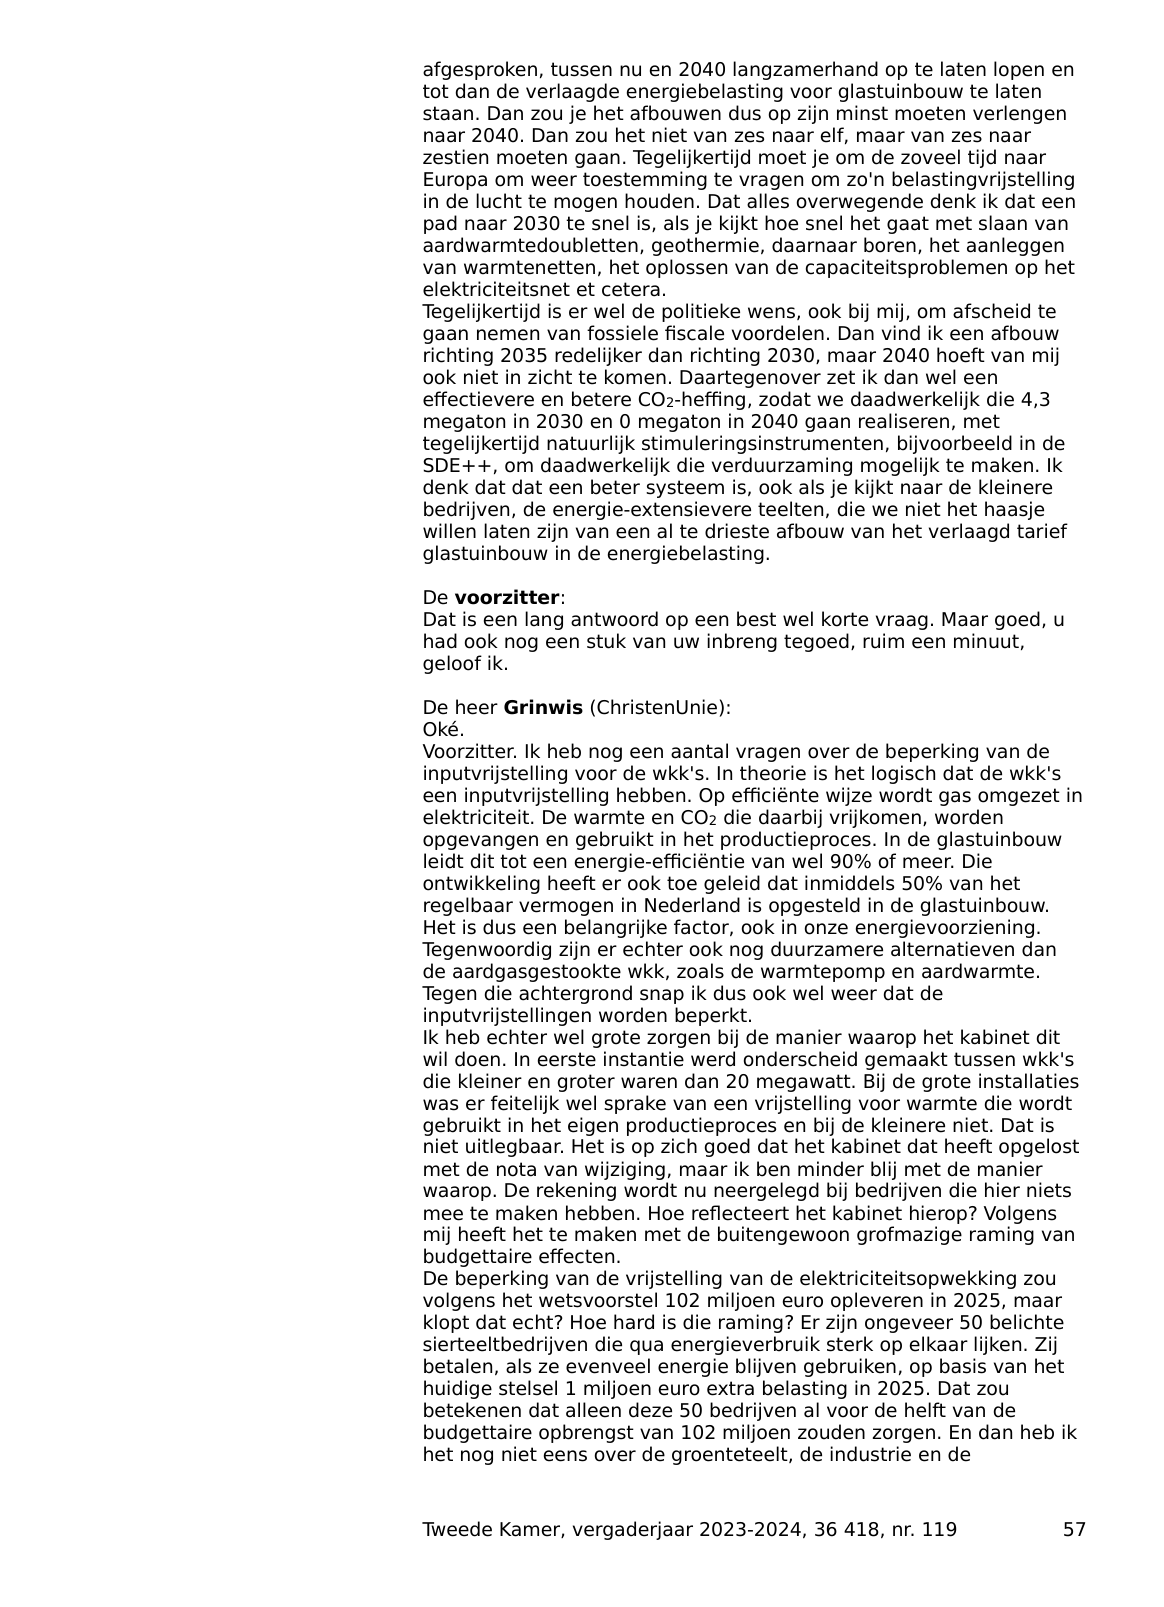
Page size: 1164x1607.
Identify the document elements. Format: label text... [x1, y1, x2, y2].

text De voorzitter: [422, 587, 1087, 609]
text Dat is een lang antwoord op een best wel korte vraag. Maar goed, u had ook nog een stuk van uw inbreng tegoed, ruim een minuut, geloof ik. [422, 609, 1087, 675]
text De beperking van de vrijstelling van de elektriciteitsopwekking zou volgens het wetsvoorstel 102 miljoen euro opleveren in 2025, maar klopt dat echt? Hoe hard is die raming? Er zijn ongeveer 50 belichte sierteeltbedrijven die qua energieverbruik sterk op elkaar lijken. Zij betalen, als ze evenveel energie blijven gebruiken, op basis van het huidige stelsel 1 miljoen euro extra belasting in 2025. Dat zou betekenen dat alleen deze 50 bedrijven al voor de helft van de budgettaire opbrengst van 102 miljoen zouden zorgen. En dan heb ik het nog niet eens over de groenteteelt, de industrie en de [422, 1268, 1087, 1466]
text Tegelijkertijd is er wel de politieke wens, ook bij mij, om afscheid te gaan nemen van fossiele fiscale voordelen. Dan vind ik een afbouw richting 2035 redelijker dan richting 2030, maar 2040 hoeft van mij ook niet in zicht te komen. Daartegenover zet ik dan wel een effectievere en betere CO2-heffing, zodat we daadwerkelijk die 4,3 megaton in 2030 en 0 megaton in 2040 gaan realiseren, met tegelijkertijd natuurlijk stimuleringsinstrumenten, bijvoorbeeld in de SDE++, om daadwerkelijk die verduurzaming mogelijk te maken. Ik denk dat dat een beter systeem is, ook als je kijkt naar de kleinere bedrijven, de energie-extensievere teelten, die we niet het haasje willen laten zijn van een al te drieste afbouw van het verlaagd tarief glastuinbouw in de energiebelasting. [422, 301, 1087, 564]
text afgesproken, tussen nu en 2040 langzamerhand op te laten lopen en tot dan de verlaagde energiebelasting voor glastuinbouw te laten staan. Dan zou je het afbouwen dus op zijn minst moeten verlengen naar 2040. Dan zou het niet van zes naar elf, maar van zes naar zestien moeten gaan. Tegelijkertijd moet je om de zoveel tijd naar Europa om weer toestemming te vragen om zo'n belastingvrijstelling in de lucht te mogen houden. Dat alles overwegende denk ik dat een pad naar 2030 te snel is, als je kijkt hoe snel het gaat met slaan van aardwarmtedoubletten, geothermie, daarnaar boren, het aanleggen van warmtenetten, het oplossen van de capaciteitsproblemen op het elektriciteitsnet et cetera. [422, 59, 1087, 301]
text Ik heb echter wel grote zorgen bij de manier waarop het kabinet dit wil doen. In eerste instantie werd onderscheid gemaakt tussen wkk's die kleiner en groter waren dan 20 megawatt. Bij de grote installaties was er feitelijk wel sprake van een vrijstelling voor warmte die wordt gebruikt in het eigen productieproces en bij de kleinere niet. Dat is niet uitlegbaar. Het is op zich goed dat het kabinet dat heeft opgelost met de nota van wijziging, maar ik ben minder blij met de manier waarop. De rekening wordt nu neergelegd bij bedrijven die hier niets mee te maken hebben. Hoe reflecteert het kabinet hierop? Volgens mij heeft het te maken met de buitengewoon grofmazige raming van budgettaire effecten. [422, 1027, 1087, 1268]
text Oké. [422, 719, 1087, 741]
text Voorzitter. Ik heb nog een aantal vragen over de beperking van de inputvrijstelling voor de wkk's. In theorie is het logisch dat de wkk's een inputvrijstelling hebben. Op efficiënte wijze wordt gas omgezet in elektriciteit. De warmte en CO2 die daarbij vrijkomen, worden opgevangen en gebruikt in het productieproces. In de glastuinbouw leidt dit tot een energie-efficiëntie van wel 90% of meer. Die ontwikkeling heeft er ook toe geleid dat inmiddels 50% van het regelbaar vermogen in Nederland is opgesteld in de glastuinbouw. Het is dus een belangrijke factor, ook in onze energievoorziening. Tegenwoordig zijn er echter ook nog duurzamere alternatieven dan de aardgasgestookte wkk, zoals de warmtepomp en aardwarmte. Tegen die achtergrond snap ik dus ook wel weer dat de inputvrijstellingen worden beperkt. [422, 741, 1087, 1027]
text De heer Grinwis (ChristenUnie): [422, 697, 1087, 719]
